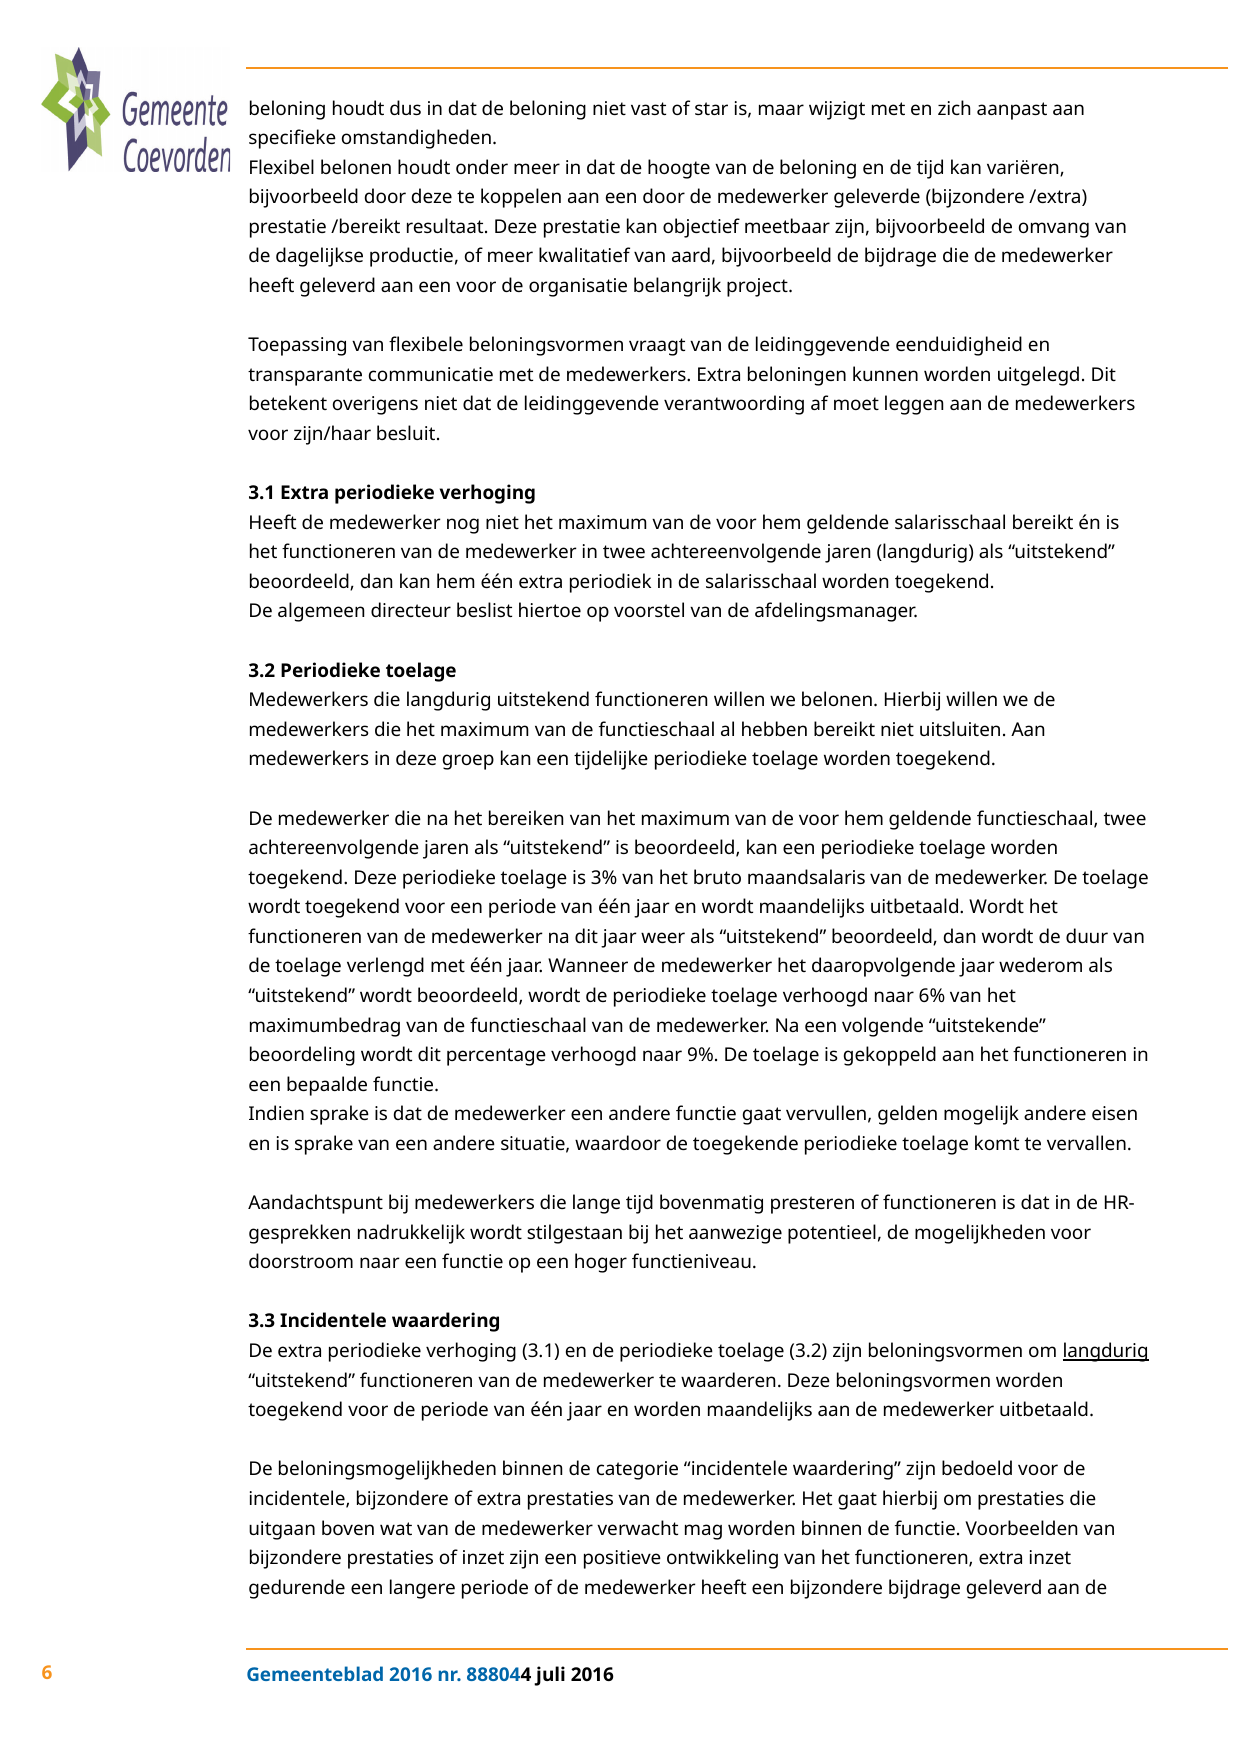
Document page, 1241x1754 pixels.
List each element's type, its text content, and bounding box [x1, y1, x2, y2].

text 3.2 Periodieke toelage [248, 657, 1152, 683]
text Indien sprake is dat de medewerker een andere functie gaat vervullen, gelden mogelijk andere eisen en is sprake van een andere situatie, waardoor de toegekende periodieke toelage komt te vervallen. [248, 1101, 1152, 1156]
text De beloningsmogelijkheden binnen de categorie “incidentele waardering” zijn bedoeld voor de incidentele, bijzondere of extra prestaties van de medewerker. Het gaat hierbij om prestaties die uitgaan boven wat van de medewerker verwacht mag worden binnen de functie. Voorbeelden van bijzondere prestaties of inzet zijn een positieve ontwikkeling van het functioneren, extra inzet gedurende een langere periode of de medewerker heeft een bijzondere bijdrage geleverd aan de [248, 1456, 1152, 1600]
text 3.3 Incidentele waardering [248, 1308, 1152, 1333]
picture [41, 47, 231, 172]
text Medewerkers die langdurig uitstekend functioneren willen we belonen. Hierbij willen we de medewerkers die het maximum van de functieschaal al hebben bereikt niet uitsluiten. Aan medewerkers in deze groep kan een tijdelijke periodieke toelage worden toegekend. [248, 686, 1152, 771]
text De extra periodieke verhoging (3.1) en de periodieke toelage (3.2) zijn beloningsvormen om langdurig “uitstekend” functioneren van de medewerker te waarderen. Deze beloningsvormen worden toegekend voor de periode van één jaar en worden maandelijks aan de medewerker uitbetaald. [248, 1337, 1152, 1422]
text beloning houdt dus in dat de beloning niet vast of star is, maar wijzigt met en zich aanpast aan specifieke omstandigheden. [248, 95, 1152, 150]
text Aandachtspunt bij medewerkers die lange tijd bovenmatig presteren of functioneren is dat in de HR-gesprekken nadrukkelijk wordt stilgestaan bij het aanwezige potentieel, de mogelijkheden voor doorstroom naar een functie op een hoger functieniveau. [248, 1189, 1152, 1274]
text Toepassing van flexibele beloningsvormen vraagt van de leidinggevende eenduidigheid en transparante communicatie met de medewerkers. Extra beloningen kunnen worden uitgelegd. Dit betekent overigens niet dat de leidinggevende verantwoording af moet leggen aan de medewerkers voor zijn/haar besluit. [248, 331, 1152, 446]
text De algemeen directeur beslist hiertoe op voorstel van de afdelingsmanager. [248, 598, 1152, 623]
text De medewerker die na het bereiken van het maximum van de voor hem geldende functieschaal, twee achtereenvolgende jaren als “uitstekend” is beoordeeld, kan een periodieke toelage worden toegekend. Deze periodieke toelage is 3% van het bruto maandsalaris van de medewerker. De toelage wordt toegekend voor een periode van één jaar en wordt maandelijks uitbetaald. Wordt het functioneren van de medewerker na dit jaar weer als “uitstekend” beoordeeld, dan wordt de duur van de toelage verlengd met één jaar. Wanneer de medewerker het daaropvolgende jaar wederom als “uitstekend” wordt beoordeeld, wordt de periodieke toelage verhoogd naar 6% van het maximumbedrag van de functieschaal van de medewerker. Na een volgende “uitstekende” beoordeling wordt dit percentage verhoogd naar 9%. De toelage is gekoppeld aan het functioneren in een bepaalde functie. [248, 805, 1152, 1097]
text Flexibel belonen houdt onder meer in dat de hoogte van de beloning en de tijd kan variëren, bijvoorbeeld door deze te koppelen aan een door de medewerker geleverde (bijzondere /extra) prestatie /bereikt resultaat. Deze prestatie kan objectief meetbaar zijn, bijvoorbeeld de omvang van de dagelijkse productie, of meer kwalitatief van aard, bijvoorbeeld de bijdrage die de medewerker heeft geleverd aan een voor de organisatie belangrijk project. [248, 154, 1152, 298]
text Heeft de medewerker nog niet het maximum van de voor hem geldende salarisschaal bereikt én is het functioneren van de medewerker in twee achtereenvolgende jaren (langdurig) als “uitstekend” beoordeeld, dan kan hem één extra periodiek in de salarisschaal worden toegekend. [248, 509, 1152, 594]
text 3.1 Extra periodieke verhoging [248, 479, 1152, 505]
